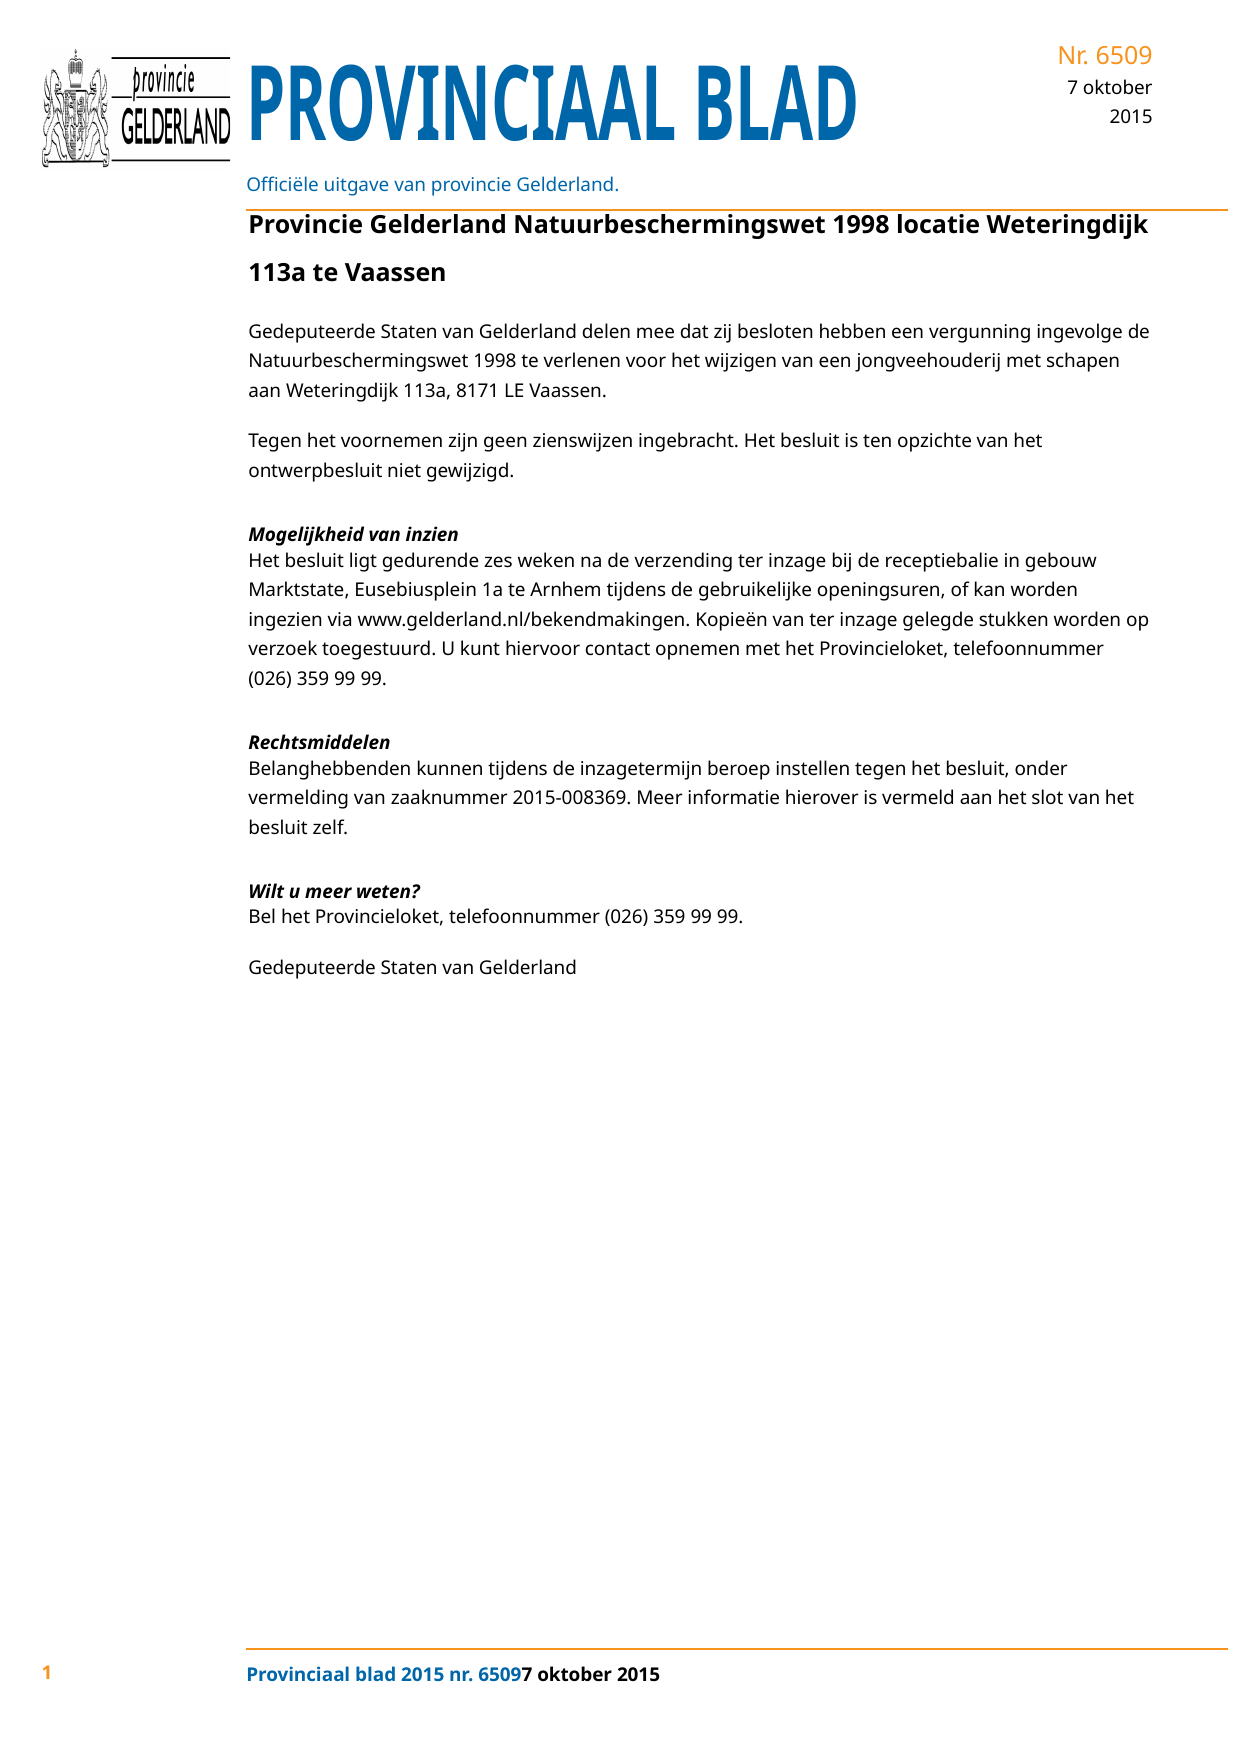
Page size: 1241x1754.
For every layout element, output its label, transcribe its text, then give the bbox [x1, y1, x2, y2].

text Wilt u meer weten? [248, 878, 1152, 904]
text Belanghebbenden kunnen tijdens de inzagetermijn beroep instellen tegen het besluit, onder vermelding van zaaknummer 2015-008369. Meer informatie hierover is vermeld aan het slot van het besluit zelf. [248, 755, 1152, 840]
text Tegen het voornemen zijn geen zienswijzen ingebracht. Het besluit is ten opzichte van het ontwerpbesluit niet gewijzigd. [248, 427, 1152, 483]
text Gedeputeerde Staten van Gelderland delen mee dat zij besloten hebben een vergunning ingevolge de Natuurbeschermingswet 1998 te verlenen voor het wijzigen van een jongveehouderij met schapen aan Weteringdijk 113a, 8171 LE Vaassen. [248, 318, 1152, 403]
text Bel het Provincieloket, telefoonnummer (026) 359 99 99. [248, 904, 1152, 929]
text Rechtsmiddelen [248, 729, 1152, 755]
text Het besluit ligt gedurende zes weken na de verzending ter inzage bij de receptiebalie in gebouw Marktstate, Eusebiusplein 1a te Arnhem tijdens de gebruikelijke openingsuren, of kan worden ingezien via www.gelderland.nl/bekendmakingen. Kopieën van ter inzage gelegde stukken worden op verzoek toegestuurd. U kunt hiervoor contact opnemen met het Provincieloket, telefoonnummer (026) 359 99 99. [248, 547, 1152, 691]
picture [41, 47, 231, 172]
text Mogelijkheid van inzien [248, 521, 1152, 547]
text Gedeputeerde Staten van Gelderland [248, 954, 1152, 980]
text Provincie Gelderland Natuurbeschermingswet 1998 locatie Weteringdijk 113a te Vaassen [248, 211, 1152, 288]
